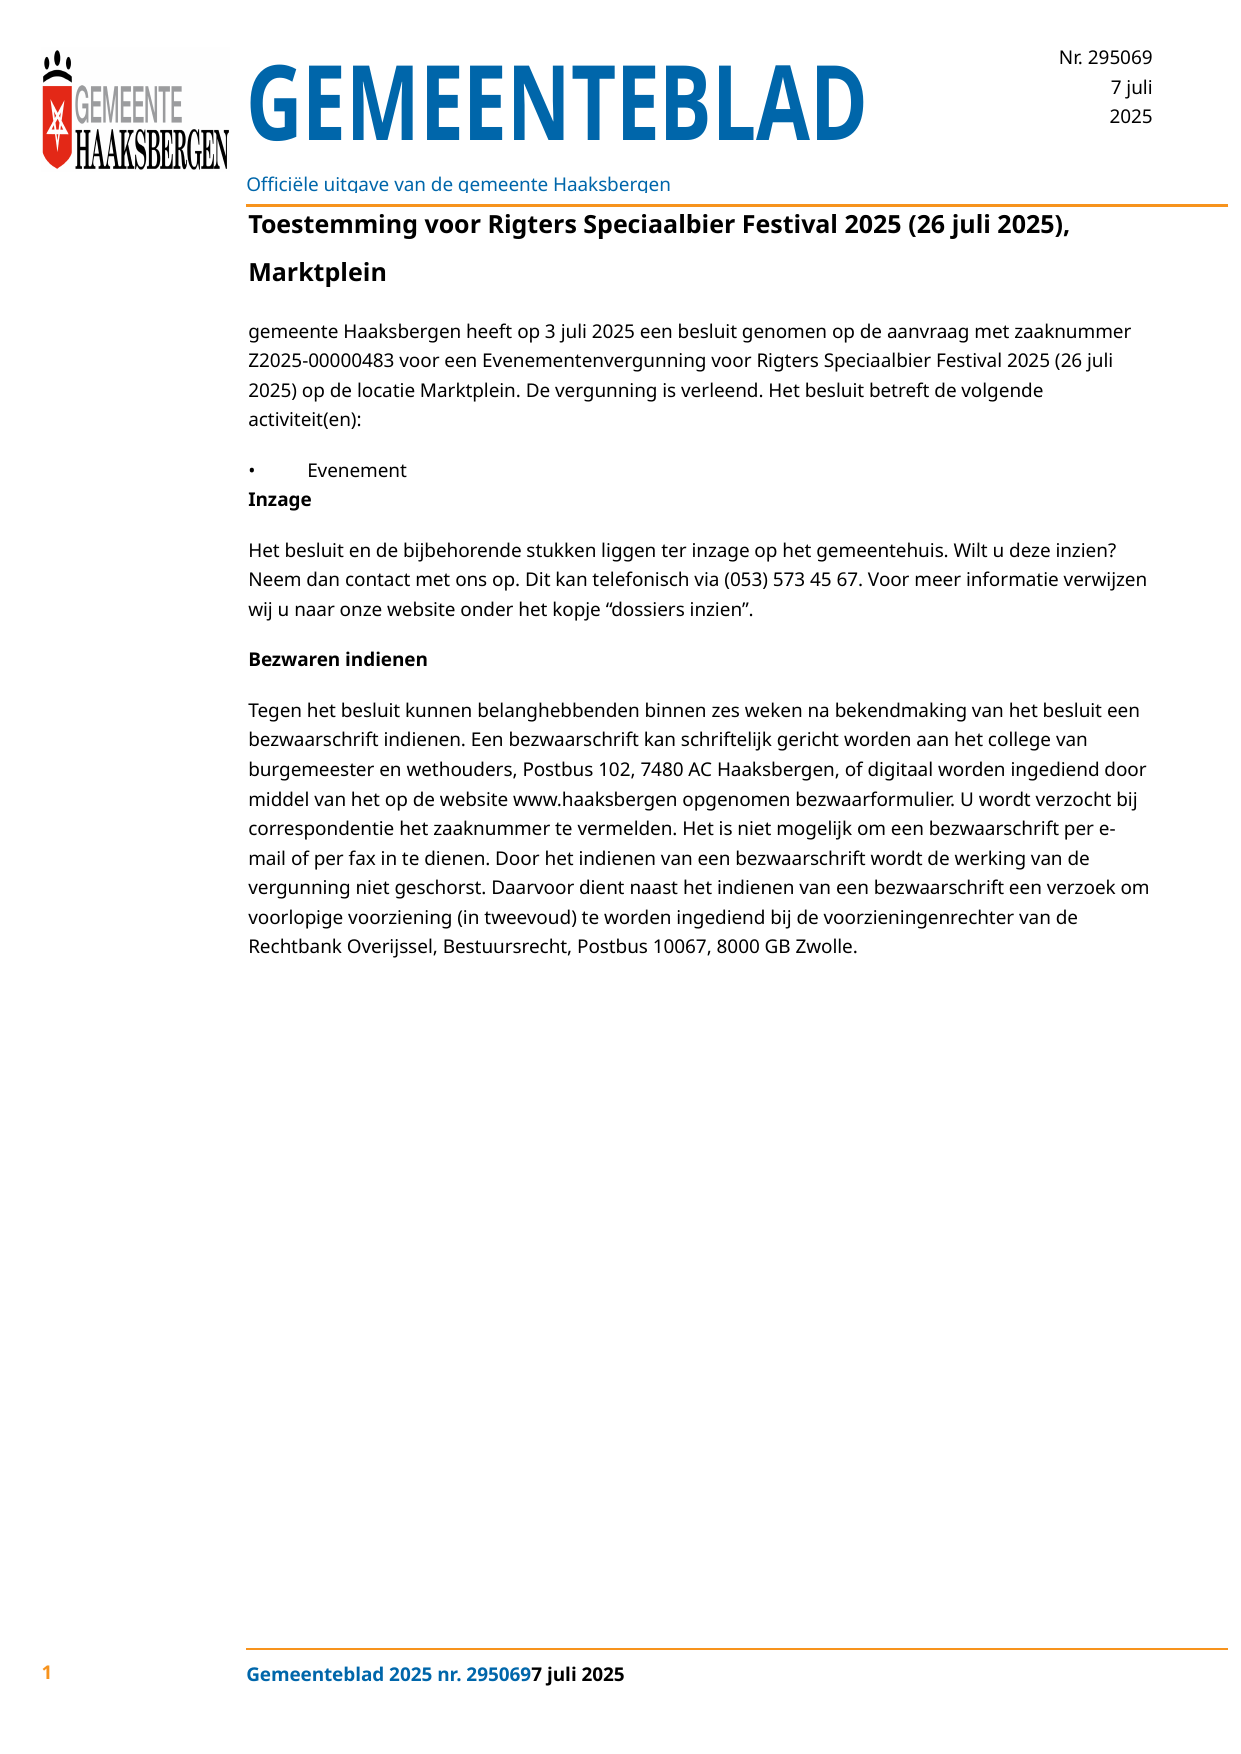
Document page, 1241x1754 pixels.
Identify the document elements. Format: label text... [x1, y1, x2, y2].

text gemeente Haaksbergen heeft op 3 juli 2025 een besluit genomen op de aanvraag met zaaknummer Z2025-00000483 voor een Evenementenvergunning voor Rigters Speciaalbier Festival 2025 (26 juli 2025) op de locatie Marktplein. De vergunning is verleend. Het besluit betreft de volgende activiteit(en): [248, 318, 1152, 432]
list Evenement [248, 457, 1152, 483]
text Bezwaren indienen [248, 647, 1152, 672]
text Toestemming voor Rigters Speciaalbier Festival 2025 (26 juli 2025), Marktplein [248, 207, 1152, 288]
text Inzage [248, 487, 1152, 512]
text Het besluit en de bijbehorende stukken liggen ter inzage op het gemeentehuis. Wilt u deze inzien? Neem dan contact met ons op. Dit kan telefonisch via (053) 573 45 67. Voor meer informatie verwijzen wij u naar onze website onder het kopje “dossiers inzien”. [248, 537, 1152, 622]
text Tegen het besluit kunnen belanghebbenden binnen zes weken na bekendmaking van het besluit een bezwaarschrift indienen. Een bezwaarschrift kan schriftelijk gericht worden aan het college van burgemeester en wethouders, Postbus 102, 7480 AC Haaksbergen, of digitaal worden ingediend door middel van het op de website www.haaksbergen opgenomen bezwaarformulier. U wordt verzocht bij correspondentie het zaaknummer te vermelden. Het is niet mogelijk om een bezwaarschrift per e-mail of per fax in te dienen. Door het indienen van een bezwaarschrift wordt de werking van de vergunning niet geschorst. Daarvoor dient naast het indienen van een bezwaarschrift een verzoek om voorlopige voorziening (in tweevoud) te worden ingediend bij de voorzieningenrechter van de Rechtbank Overijssel, Bestuursrecht, Postbus 10067, 8000 GB Zwolle. [248, 697, 1152, 959]
picture [41, 47, 231, 172]
